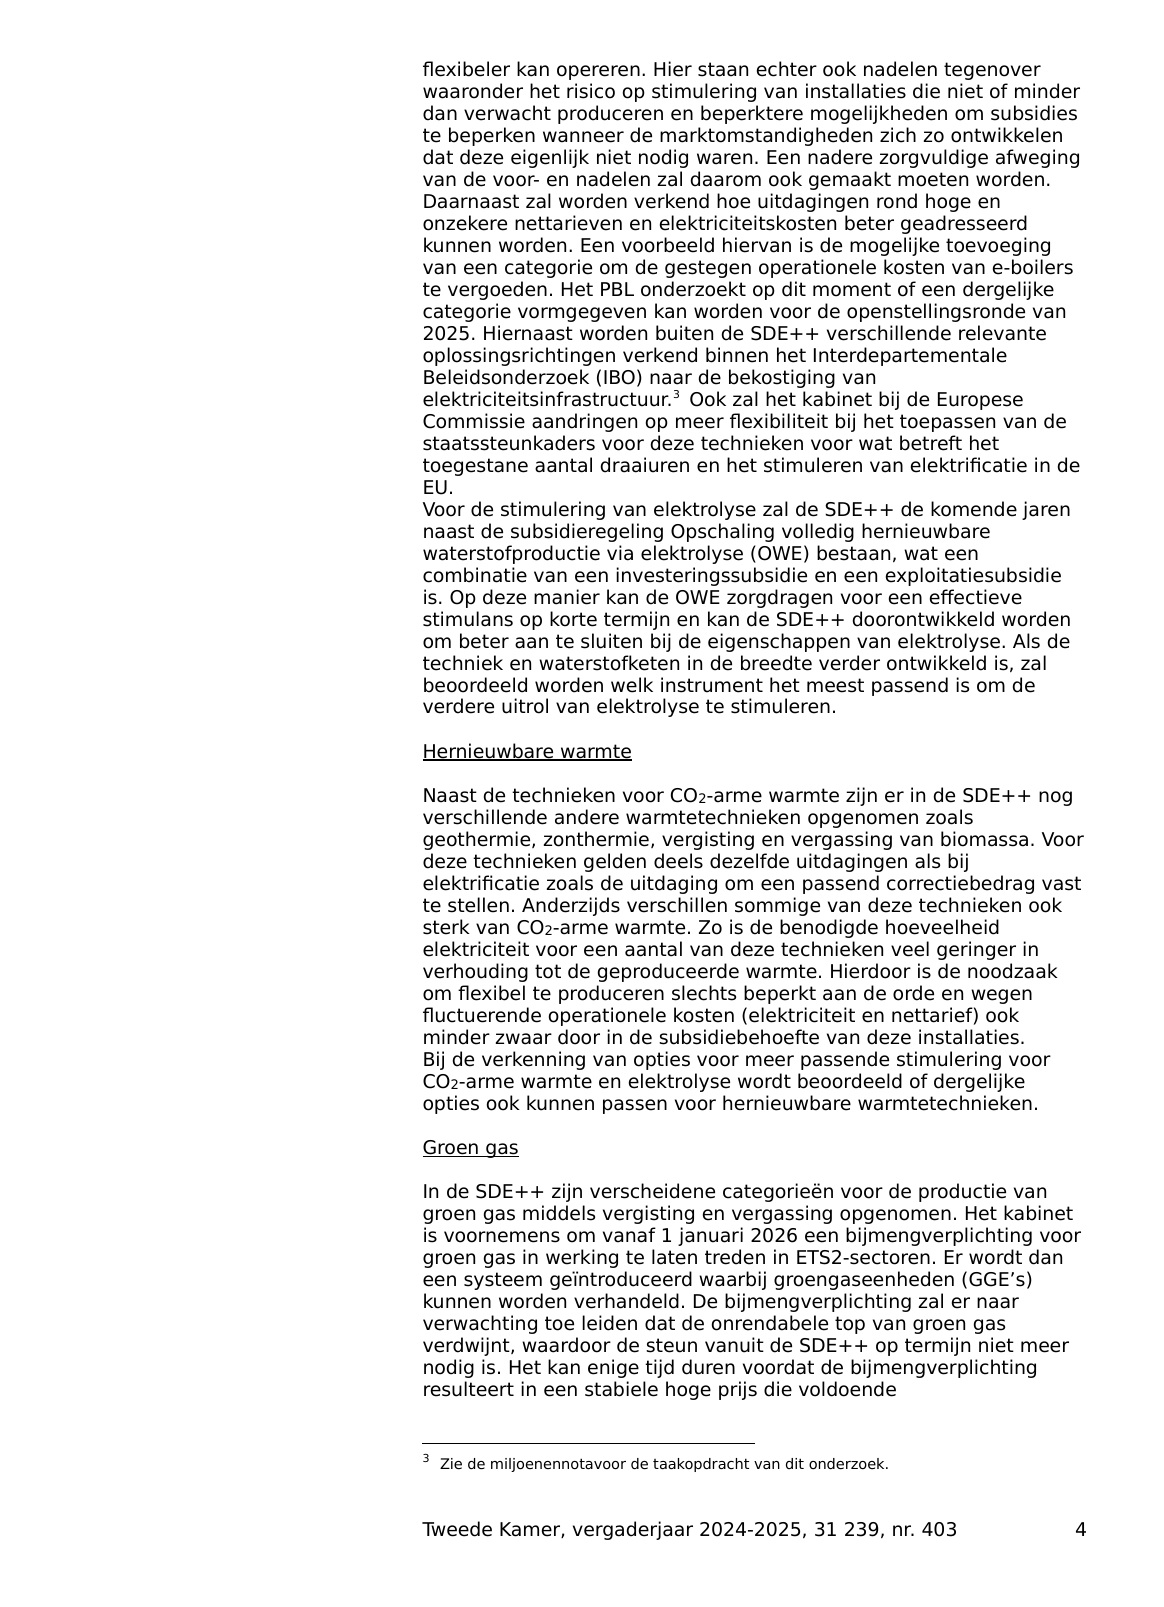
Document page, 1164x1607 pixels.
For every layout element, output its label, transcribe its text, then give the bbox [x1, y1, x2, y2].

subtitle Groen gas [422, 1137, 1087, 1159]
text flexibeler kan opereren. Hier staan echter ook nadelen tegenover waaronder het risico op stimulering van installaties die niet of minder dan verwacht produceren en beperktere mogelijkheden om subsidies te beperken wanneer de marktomstandigheden zich zo ontwikkelen dat deze eigenlijk niet nodig waren. Een nadere zorgvuldige afweging van de voor- en nadelen zal daarom ook gemaakt moeten worden. Daarnaast zal worden verkend hoe uitdagingen rond hoge en onzekere nettarieven en elektriciteitskosten beter geadresseerd kunnen worden. Een voorbeeld hiervan is de mogelijke toevoeging van een categorie om de gestegen operationele kosten van e-boilers te vergoeden. Het PBL onderzoekt op dit moment of een dergelijke categorie vormgegeven kan worden voor de openstellingsronde van 2025. Hiernaast worden buiten de SDE++ verschillende relevante oplossingsrichtingen verkend binnen het Interdepartementale Beleidsonderzoek (IBO) naar de bekostiging van elektriciteitsinfrastructuur. Ook zal het kabinet bij de Europese Commissie aandringen op meer flexibiliteit bij het toepassen van de staatssteunkaders voor deze technieken voor wat betreft het toegestane aantal draaiuren en het stimuleren van elektrificatie in de EU. [422, 59, 1087, 499]
text In de SDE++ zijn verscheidene categorieën voor de productie van groen gas middels vergisting en vergassing opgenomen. Het kabinet is voornemens om vanaf 1 januari 2026 een bijmengverplichting voor groen gas in werking te laten treden in ETS2-sectoren. Er wordt dan een systeem geïntroduceerd waarbij groengaseenheden (GGE’s) kunnen worden verhandeld. De bijmengverplichting zal er naar verwachting toe leiden dat de onrendabele top van groen gas verdwijnt, waardoor de steun vanuit de SDE++ op termijn niet meer nodig is. Het kan enige tijd duren voordat de bijmengverplichting resulteert in een stabiele hoge prijs die voldoende [422, 1181, 1087, 1401]
text Bij de verkenning van opties voor meer passende stimulering voor CO2-arme warmte en elektrolyse wordt beoordeeld of dergelijke opties ook kunnen passen voor hernieuwbare warmtetechnieken. [422, 1048, 1087, 1114]
text Naast de technieken voor CO2-arme warmte zijn er in de SDE++ nog verschillende andere warmtetechnieken opgenomen zoals geothermie, zonthermie, vergisting en vergassing van biomassa. Voor deze technieken gelden deels dezelfde uitdagingen als bij elektrificatie zoals de uitdaging om een passend correctiebedrag vast te stellen. Anderzijds verschillen sommige van deze technieken ook sterk van CO2-arme warmte. Zo is de benodigde hoeveelheid elektriciteit voor een aantal van deze technieken veel geringer in verhouding tot de geproduceerde warmte. Hierdoor is de noodzaak om flexibel te produceren slechts beperkt aan de orde en wegen fluctuerende operationele kosten (elektriciteit en nettarief) ook minder zwaar door in de subsidiebehoefte van deze installaties. [422, 785, 1087, 1048]
text Zie de miljoenennotavoor de taakopdracht van dit onderzoek. [422, 1452, 1087, 1474]
text Voor de stimulering van elektrolyse zal de SDE++ de komende jaren naast de subsidieregeling Opschaling volledig hernieuwbare waterstofproductie via elektrolyse (OWE) bestaan, wat een combinatie van een investeringssubsidie en een exploitatiesubsidie is. Op deze manier kan de OWE zorgdragen voor een effectieve stimulans op korte termijn en kan de SDE++ doorontwikkeld worden om beter aan te sluiten bij de eigenschappen van elektrolyse. Als de techniek en waterstofketen in de breedte verder ontwikkeld is, zal beoordeeld worden welk instrument het meest passend is om de verdere uitrol van elektrolyse te stimuleren. [422, 499, 1087, 718]
subtitle Hernieuwbare warmte [422, 741, 1087, 763]
